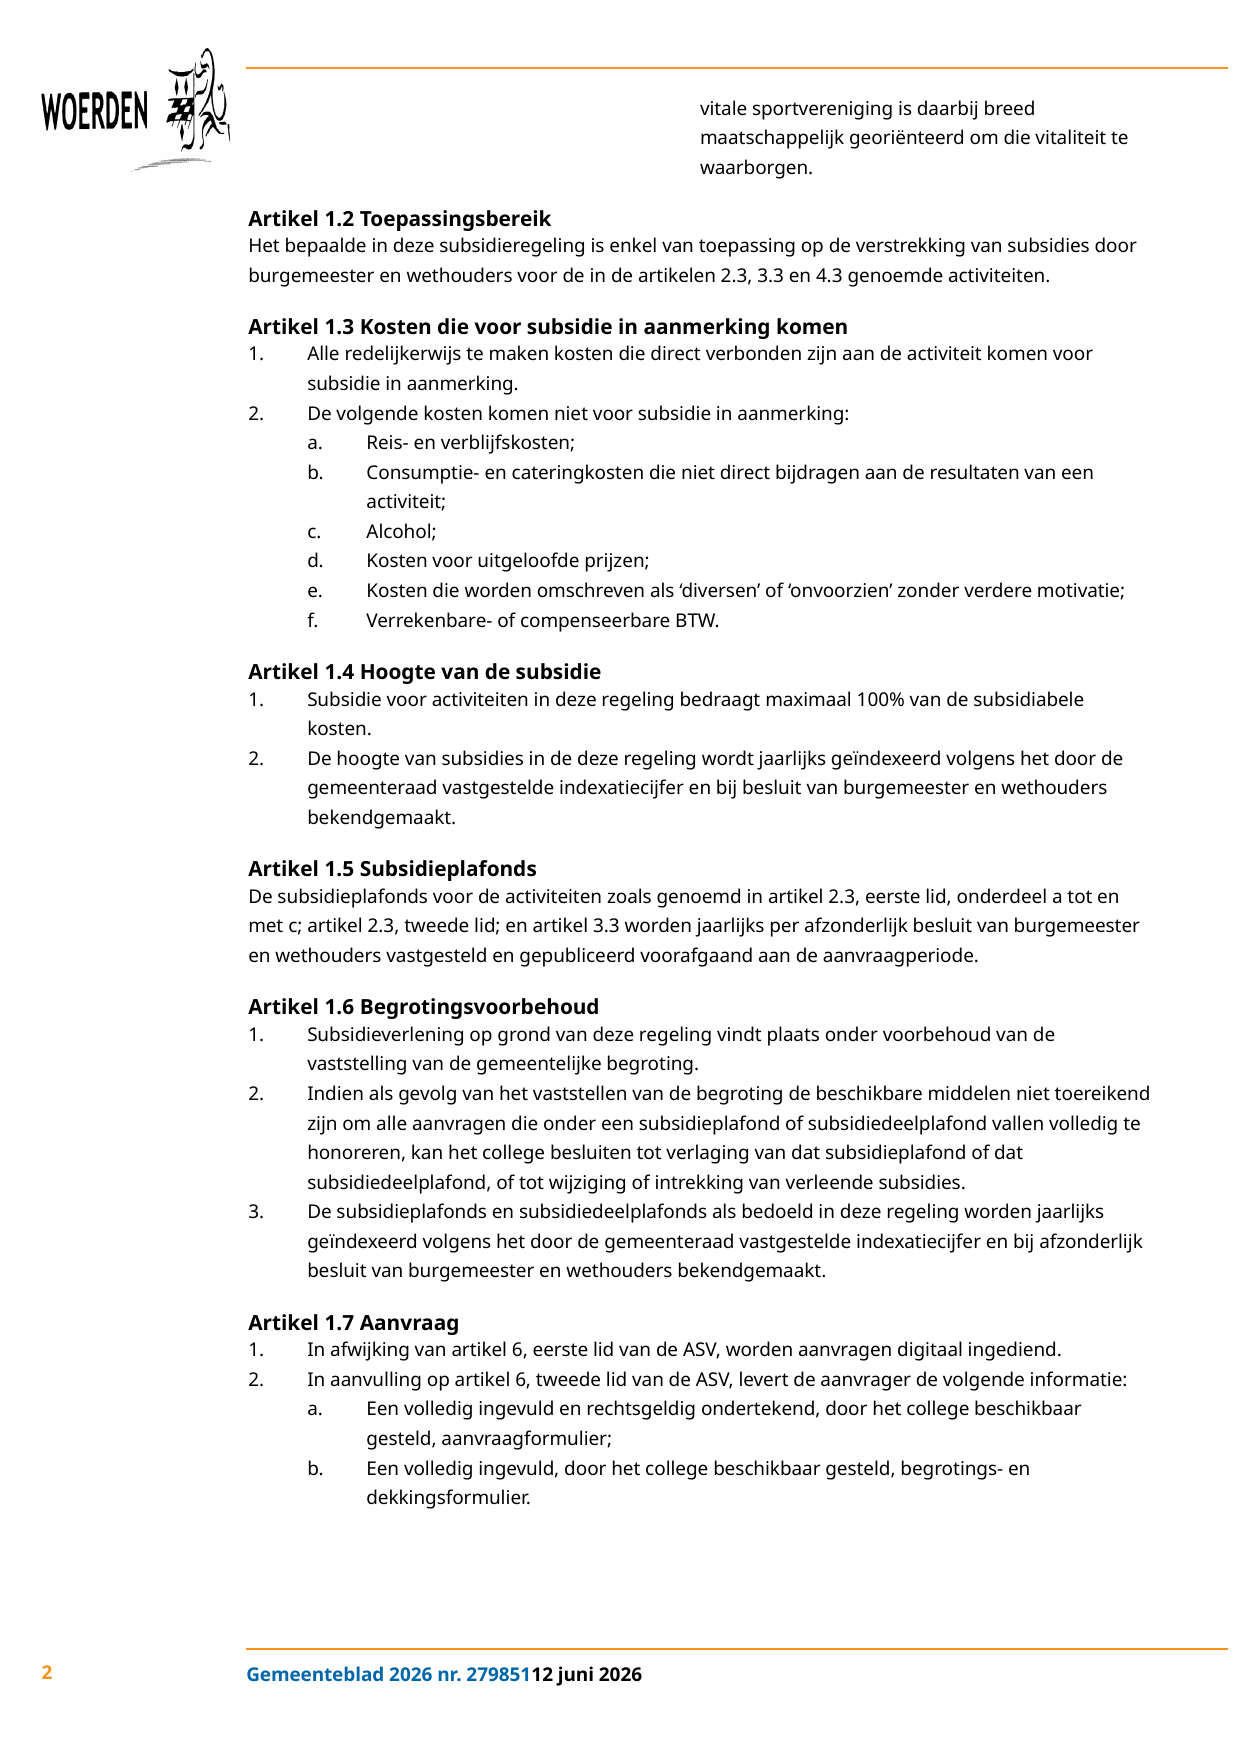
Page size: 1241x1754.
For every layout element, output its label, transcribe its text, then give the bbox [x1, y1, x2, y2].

list De subsidieplafonds en subsidiedeelplafonds als bedoeld in deze regeling worden jaarlijks geïndexeerd volgens het door de gemeenteraad vastgestelde indexatiecijfer en bij afzonderlijk besluit van burgemeester en wethouders bekendgemaakt. [248, 1198, 1152, 1283]
list Alle redelijkerwijs te maken kosten die direct verbonden zijn aan de activiteit komen voor subsidie in aanmerking. [248, 341, 1152, 396]
text Artikel 1.3 Kosten die voor subsidie in aanmerking komen [248, 312, 1152, 341]
list Kosten die worden omschreven als ‘diversen’ of ‘onvoorzien’ zonder verdere motivatie; [307, 577, 1152, 603]
list Een volledig ingevuld en rechtsgeldig ondertekend, door het college beschikbaar gesteld, aanvraagformulier; [307, 1396, 1152, 1451]
list In afwijking van artikel 6, eerste lid van de ASV, worden aanvragen digitaal ingediend. [248, 1336, 1152, 1362]
list Subsidieverlening op grond van deze regeling vindt plaats onder voorbehoud van de vaststelling van de gemeentelijke begroting. [248, 1021, 1152, 1076]
list Subsidie voor activiteiten in deze regeling bedraagt maximaal 100% van de subsidiabele kosten. [248, 686, 1152, 741]
picture [41, 47, 231, 172]
list De volgende kosten komen niet voor subsidie in aanmerking: [248, 400, 1152, 426]
list Indien als gevolg van het vaststellen van de begroting de beschikbare middelen niet toereikend zijn om alle aanvragen die onder een subsidieplafond of subsidiedeelplafond vallen volledig te honoreren, kan het college besluiten tot verlaging van dat subsidieplafond of dat subsidiedeelplafond, of tot wijziging of intrekking van verleende subsidies. [248, 1080, 1152, 1194]
list Reis- en verblijfskosten; [307, 429, 1152, 455]
text Artikel 1.4 Hoogte van de subsidie [248, 657, 1152, 686]
text Artikel 1.7 Aanvraag [248, 1308, 1152, 1336]
text Het bepaalde in deze subsidieregeling is enkel van toepassing op de verstrekking van subsidies door burgemeester en wethouders voor de in de artikelen 2.3, 3.3 en 4.3 genoemde activiteiten. [248, 232, 1152, 287]
text Artikel 1.6 Begrotingsvoorbehoud [248, 992, 1152, 1021]
text Artikel 1.5 Subsidieplafonds [248, 854, 1152, 883]
text Artikel 1.2 Toepassingsbereik [248, 204, 1152, 232]
list In aanvulling op artikel 6, tweede lid van de ASV, levert de aanvrager de volgende informatie: [248, 1366, 1152, 1392]
list Kosten voor uitgeloofde prijzen; [307, 548, 1152, 573]
list Alcohol; [307, 518, 1152, 544]
text De subsidieplafonds voor de activiteiten zoals genoemd in artikel 2.3, eerste lid, onderdeel a tot en met c; artikel 2.3, tweede lid; en artikel 3.3 worden jaarlijks per afzonderlijk besluit van burgemeester en wethouders vastgesteld en gepubliceerd voorafgaand aan de aanvraagperiode. [248, 883, 1152, 968]
table_cell vitale sportvereniging is daarbij breed maatschappelijk georiënteerd om die vitaliteit te waarborgen. [700, 95, 1152, 180]
table_cell [248, 95, 700, 180]
list Consumptie- en cateringkosten die niet direct bijdragen aan de resultaten van een activiteit; [307, 459, 1152, 514]
list Verrekenbare- of compenseerbare BTW. [307, 607, 1152, 633]
list De hoogte van subsidies in de deze regeling wordt jaarlijks geïndexeerd volgens het door de gemeenteraad vastgestelde indexatiecijfer en bij besluit van burgemeester en wethouders bekendgemaakt. [248, 745, 1152, 830]
list Een volledig ingevuld, door het college beschikbaar gesteld, begrotings- en dekkingsformulier. [307, 1455, 1152, 1510]
